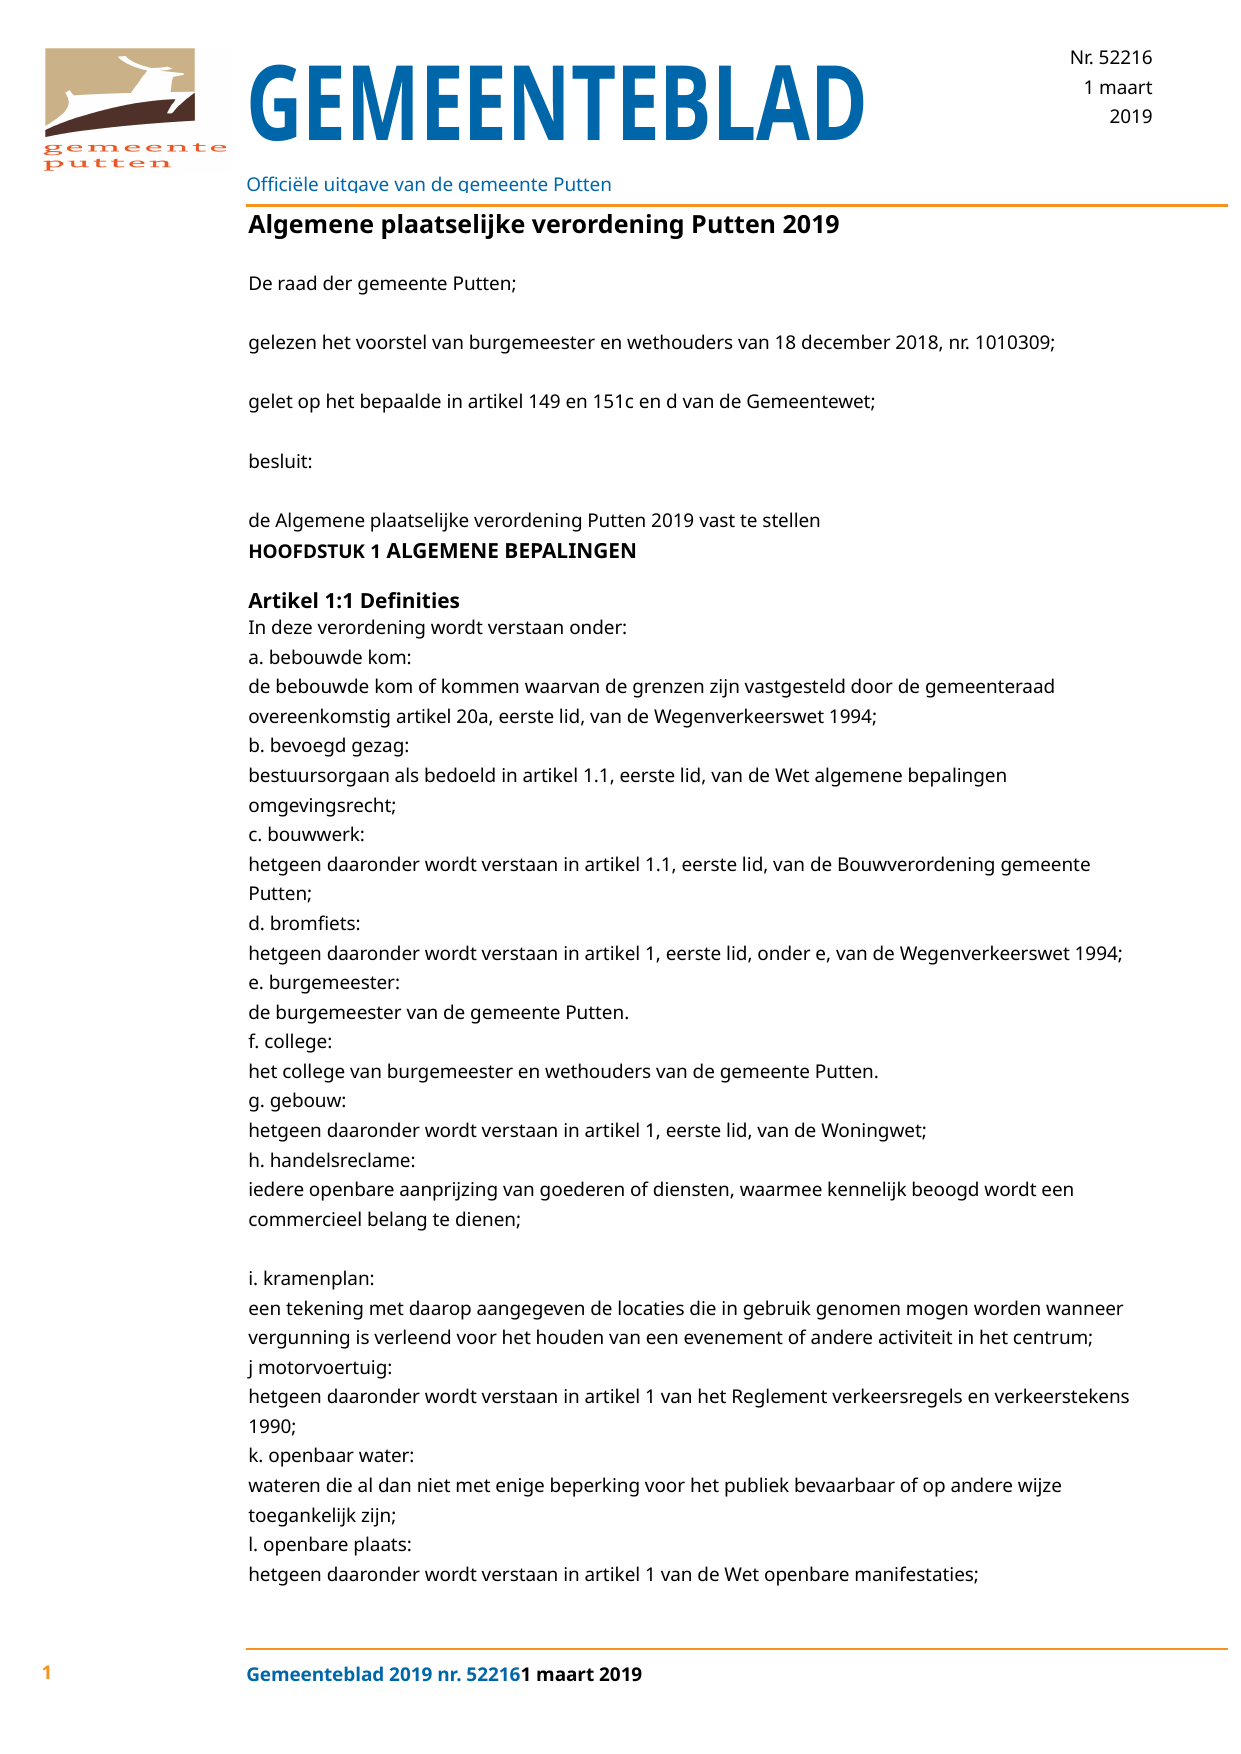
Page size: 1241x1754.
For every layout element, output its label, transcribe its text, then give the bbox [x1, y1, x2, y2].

text hetgeen daaronder wordt verstaan in artikel 1, eerste lid, van de Woningwet; [248, 1117, 1152, 1143]
text l. openbare plaats: [248, 1531, 1152, 1557]
text het college van burgemeester en wethouders van de gemeente Putten. [248, 1058, 1152, 1084]
text g. gebouw: [248, 1088, 1152, 1113]
text h. handelsreclame: [248, 1147, 1152, 1172]
text iedere openbare aanprijzing van goederen of diensten, waarmee kennelijk beoogd wordt een commercieel belang te dienen; [248, 1176, 1152, 1232]
text HOOFDSTUK 1 ALGEMENE BEPALINGEN [248, 537, 1152, 565]
picture [41, 47, 231, 172]
text Artikel 1:1 Definities [248, 586, 1152, 614]
text b. bevoegd gezag: [248, 733, 1152, 758]
text c. bouwwerk: [248, 821, 1152, 847]
text d. bromfiets: [248, 910, 1152, 936]
text i. kramenplan: [248, 1265, 1152, 1291]
text bestuursorgaan als bedoeld in artikel 1.1, eerste lid, van de Wet algemene bepalingen omgevingsrecht; [248, 762, 1152, 817]
text wateren die al dan niet met enige beperking voor het publiek bevaarbaar of op andere wijze toegankelijk zijn; [248, 1472, 1152, 1527]
text k. openbaar water: [248, 1443, 1152, 1468]
text de Algemene plaatselijke verordening Putten 2019 vast te stellen [248, 507, 1152, 533]
text f. college: [248, 1028, 1152, 1054]
text hetgeen daaronder wordt verstaan in artikel 1 van het Reglement verkeersregels en verkeerstekens 1990; [248, 1383, 1152, 1439]
text a. bebouwde kom: [248, 644, 1152, 669]
text hetgeen daaronder wordt verstaan in artikel 1 van de Wet openbare manifestaties; [248, 1561, 1152, 1587]
text hetgeen daaronder wordt verstaan in artikel 1.1, eerste lid, van de Bouwverordening gemeente Putten; [248, 851, 1152, 906]
text e. burgemeester: [248, 969, 1152, 995]
text gelet op het bepaalde in artikel 149 en 151c en d van de Gemeentewet; [248, 389, 1152, 414]
text besluit: [248, 448, 1152, 473]
text de burgemeester van de gemeente Putten. [248, 999, 1152, 1024]
text Algemene plaatselijke verordening Putten 2019 [248, 207, 1152, 241]
text j motorvoertuig: [248, 1354, 1152, 1379]
text gelezen het voorstel van burgemeester en wethouders van 18 december 2018, nr. 1010309; [248, 329, 1152, 355]
text hetgeen daaronder wordt verstaan in artikel 1, eerste lid, onder e, van de Wegenverkeerswet 1994; [248, 940, 1152, 965]
text In deze verordening wordt verstaan onder: [248, 614, 1152, 640]
text de bebouwde kom of kommen waarvan de grenzen zijn vastgesteld door de gemeenteraad overeenkomstig artikel 20a, eerste lid, van de Wegenverkeerswet 1994; [248, 673, 1152, 729]
text De raad der gemeente Putten; [248, 270, 1152, 296]
text een tekening met daarop aangegeven de locaties die in gebruik genomen mogen worden wanneer vergunning is verleend voor het houden van een evenement of andere activiteit in het centrum; [248, 1295, 1152, 1350]
